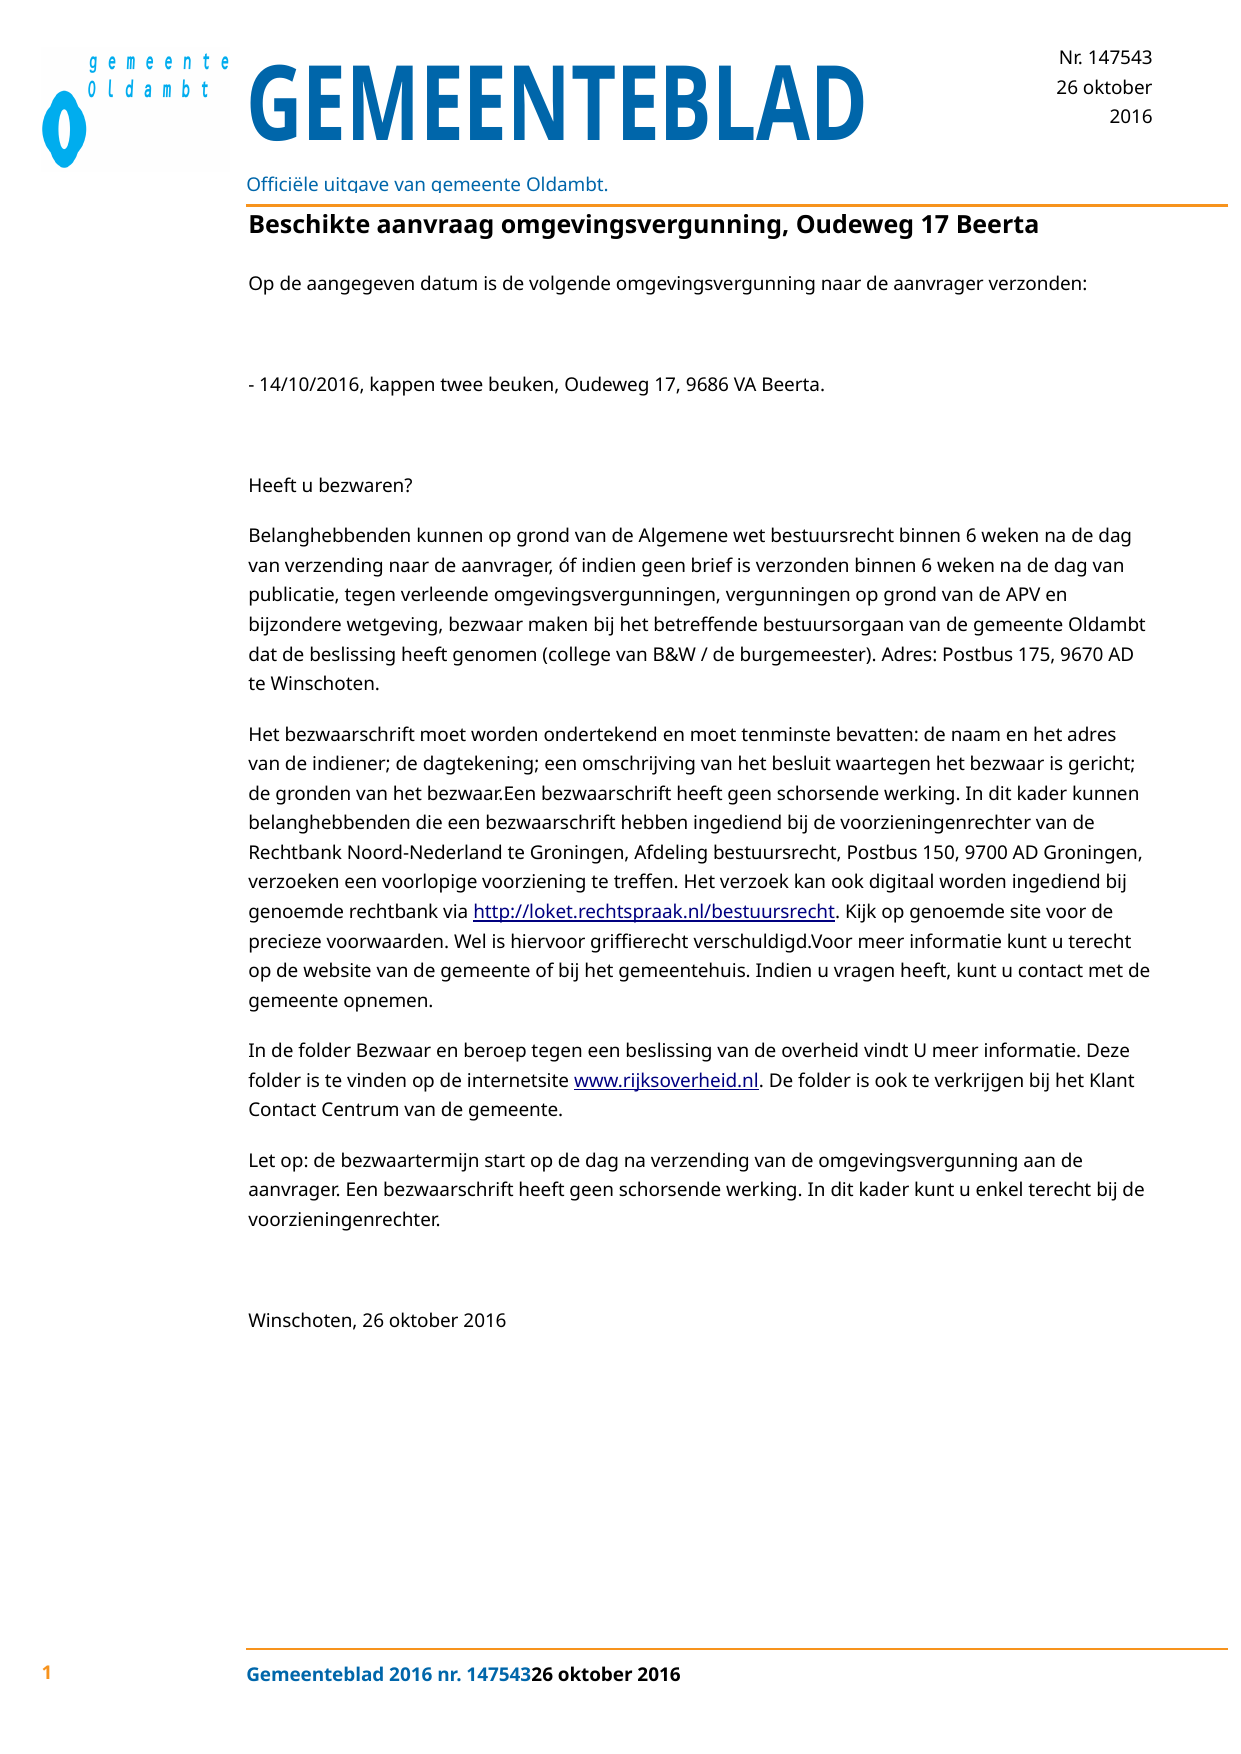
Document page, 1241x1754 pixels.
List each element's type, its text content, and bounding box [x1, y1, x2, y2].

text Belanghebbenden kunnen op grond van de Algemene wet bestuursrecht binnen 6 weken na de dag van verzending naar de aanvrager, óf indien geen brief is verzonden binnen 6 weken na de dag van publicatie, tegen verleende omgevingsvergunningen, vergunningen op grond van de APV en bijzondere wetgeving, bezwaar maken bij het betreffende bestuursorgaan van de gemeente Oldambt dat de beslissing heeft genomen (college van B&W / de burgemeester). Adres: Postbus 175, 9670 AD te Winschoten. [248, 522, 1152, 696]
text Op de aangegeven datum is de volgende omgevingsvergunning naar de aanvrager verzonden: [248, 270, 1152, 296]
text Winschoten, 26 oktober 2016 [248, 1307, 1152, 1333]
text - 14/10/2016, kappen twee beuken, Oudeweg 17, 9686 VA Beerta. [248, 371, 1152, 397]
text Het bezwaarschrift moet worden ondertekend en moet tenminste bevatten: de naam en het adres van de indiener; de dagtekening; een omschrijving van het besluit waartegen het bezwaar is gericht; de gronden van het bezwaar.Een bezwaarschrift heeft geen schorsende werking. In dit kader kunnen belanghebbenden die een bezwaarschrift hebben ingediend bij de voorzieningenrechter van de Rechtbank Noord-Nederland te Groningen, Afdeling bestuursrecht, Postbus 150, 9700 AD Groningen, verzoeken een voorlopige voorziening te treffen. Het verzoek kan ook digitaal worden ingediend bij genoemde rechtbank via http://loket.rechtspraak.nl/bestuursrecht. Kijk op genoemde site voor de precieze voorwaarden. Wel is hiervoor griffierecht verschuldigd.Voor meer informatie kunt u terecht op de website van de gemeente of bij het gemeentehuis. Indien u vragen heeft, kunt u contact met de gemeente opnemen. [248, 721, 1152, 1013]
text Heeft u bezwaren? [248, 472, 1152, 498]
picture [41, 47, 231, 172]
text Let op: de bezwaartermijn start op de dag na verzending van de omgevingsvergunning aan de aanvrager. Een bezwaarschrift heeft geen schorsende werking. In dit kader kunt u enkel terecht bij de voorzieningenrechter. [248, 1147, 1152, 1232]
text Beschikte aanvraag omgevingsvergunning, Oudeweg 17 Beerta [248, 207, 1152, 241]
text In de folder Bezwaar en beroep tegen een beslissing van de overheid vindt U meer informatie. Deze folder is te vinden op de internetsite www.rijksoverheid.nl. De folder is ook te verkrijgen bij het Klant Contact Centrum van de gemeente. [248, 1037, 1152, 1122]
